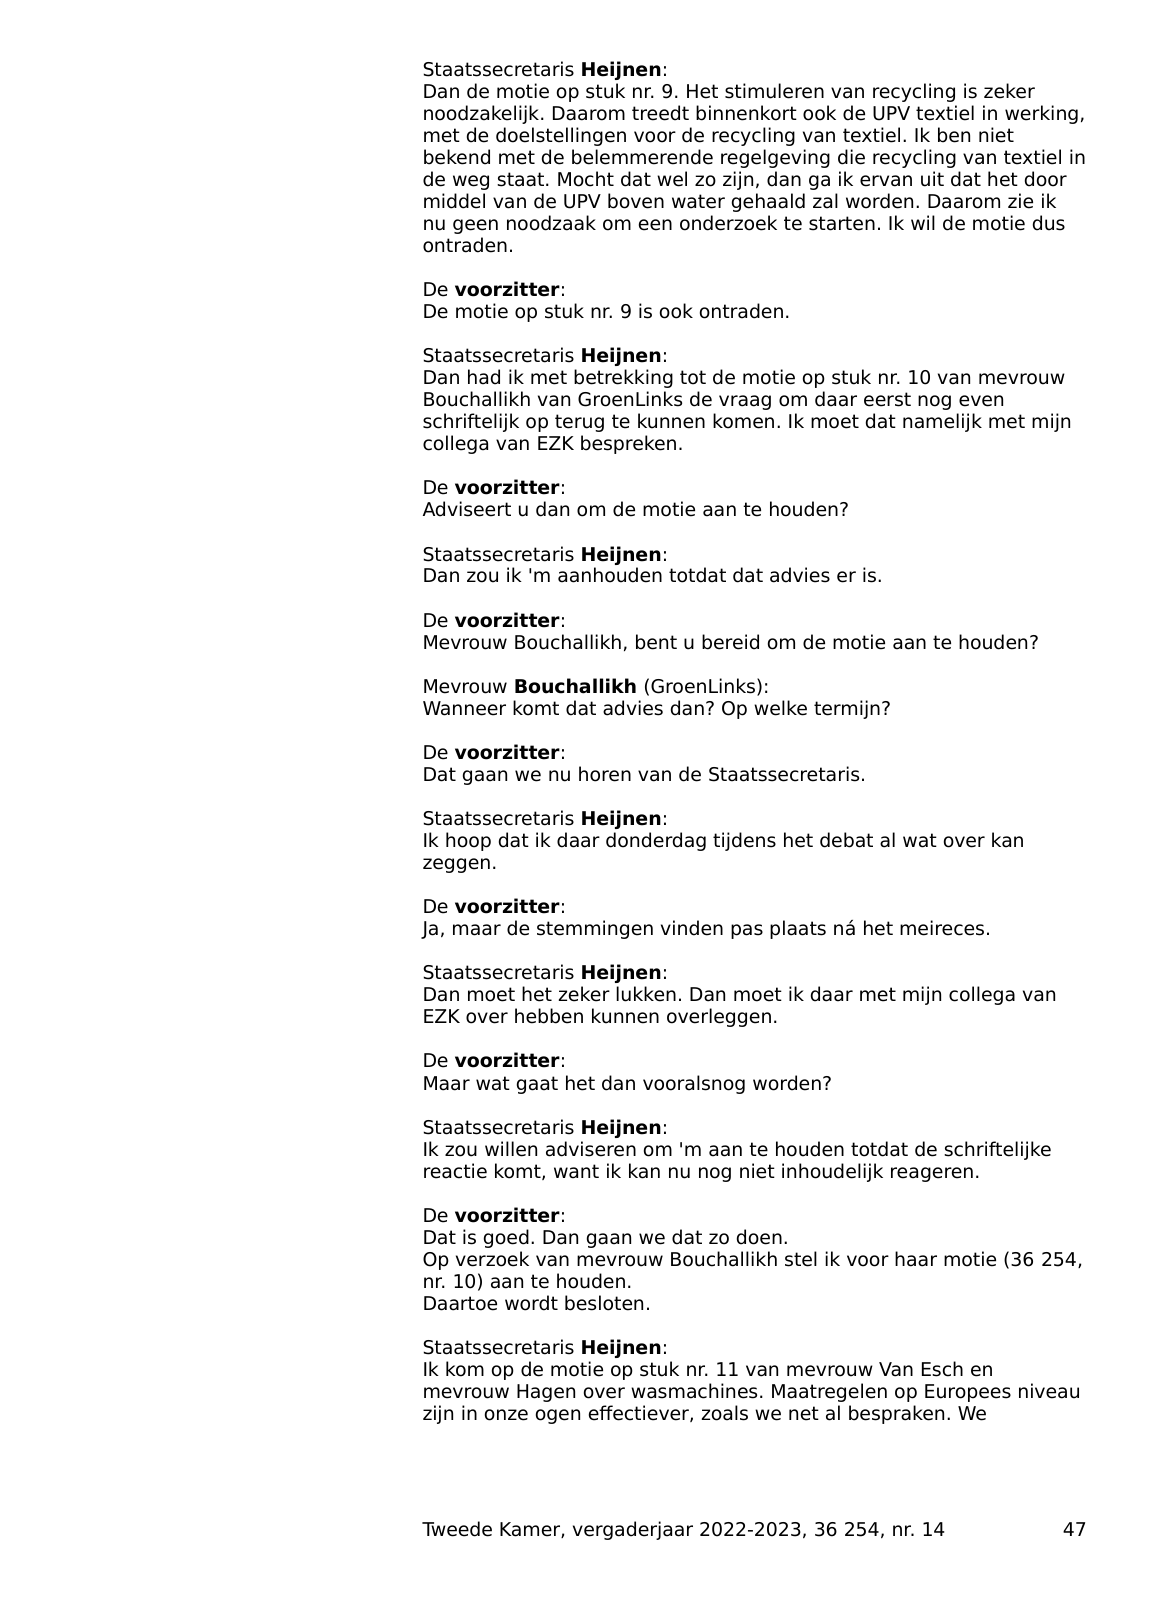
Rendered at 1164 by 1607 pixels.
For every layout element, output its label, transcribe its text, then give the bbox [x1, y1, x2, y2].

text Dan zou ik 'm aanhouden totdat dat advies er is. [422, 565, 1087, 587]
text Dan de motie op stuk nr. 9. Het stimuleren van recycling is zeker noodzakelijk. Daarom treedt binnenkort ook de UPV textiel in werking, met de doelstellingen voor de recycling van textiel. Ik ben niet bekend met de belemmerende regelgeving die recycling van textiel in de weg staat. Mocht dat wel zo zijn, dan ga ik ervan uit dat het door middel van de UPV boven water gehaald zal worden. Daarom zie ik nu geen noodzaak om een onderzoek te starten. Ik wil de motie dus ontraden. [422, 81, 1087, 257]
text De voorzitter: [422, 1050, 1087, 1072]
text Dat gaan we nu horen van de Staatssecretaris. [422, 764, 1087, 786]
text De motie op stuk nr. 9 is ook ontraden. [422, 301, 1087, 323]
text Maar wat gaat het dan vooralsnog worden? [422, 1072, 1087, 1094]
text Staatssecretaris Heijnen: [422, 543, 1087, 565]
text Staatssecretaris Heijnen: [422, 1117, 1087, 1138]
text De voorzitter: [422, 742, 1087, 764]
text Adviseert u dan om de motie aan te houden? [422, 499, 1087, 521]
text Staatssecretaris Heijnen: [422, 1337, 1087, 1359]
text Wanneer komt dat advies dan? Op welke termijn? [422, 698, 1087, 720]
text Op verzoek van mevrouw Bouchallikh stel ik voor haar motie (36 254, nr. 10) aan te houden. [422, 1249, 1087, 1293]
text Dan had ik met betrekking tot de motie op stuk nr. 10 van mevrouw Bouchallikh van GroenLinks de vraag om daar eerst nog even schriftelijk op terug te kunnen komen. Ik moet dat namelijk met mijn collega van EZK bespreken. [422, 367, 1087, 455]
text Staatssecretaris Heijnen: [422, 345, 1087, 367]
text Staatssecretaris Heijnen: [422, 808, 1087, 830]
text Ja, maar de stemmingen vinden pas plaats ná het meireces. [422, 918, 1087, 940]
text De voorzitter: [422, 1205, 1087, 1227]
text Ik hoop dat ik daar donderdag tijdens het debat al wat over kan zeggen. [422, 830, 1087, 874]
text Mevrouw Bouchallikh (GroenLinks): [422, 676, 1087, 698]
text De voorzitter: [422, 279, 1087, 301]
text Mevrouw Bouchallikh, bent u bereid om de motie aan te houden? [422, 632, 1087, 653]
text Staatssecretaris Heijnen: [422, 59, 1087, 81]
text Ik zou willen adviseren om 'm aan te houden totdat de schriftelijke reactie komt, want ik kan nu nog niet inhoudelijk reageren. [422, 1138, 1087, 1182]
text Ik kom op de motie op stuk nr. 11 van mevrouw Van Esch en mevrouw Hagen over wasmachines. Maatregelen op Europees niveau zijn in onze ogen effectiever, zoals we net al bespraken. We [422, 1359, 1087, 1425]
text Daartoe wordt besloten. [422, 1293, 1087, 1314]
text De voorzitter: [422, 609, 1087, 632]
text Staatssecretaris Heijnen: [422, 962, 1087, 984]
text De voorzitter: [422, 896, 1087, 918]
text Dat is goed. Dan gaan we dat zo doen. [422, 1227, 1087, 1249]
text Dan moet het zeker lukken. Dan moet ik daar met mijn collega van EZK over hebben kunnen overleggen. [422, 984, 1087, 1028]
text De voorzitter: [422, 477, 1087, 499]
